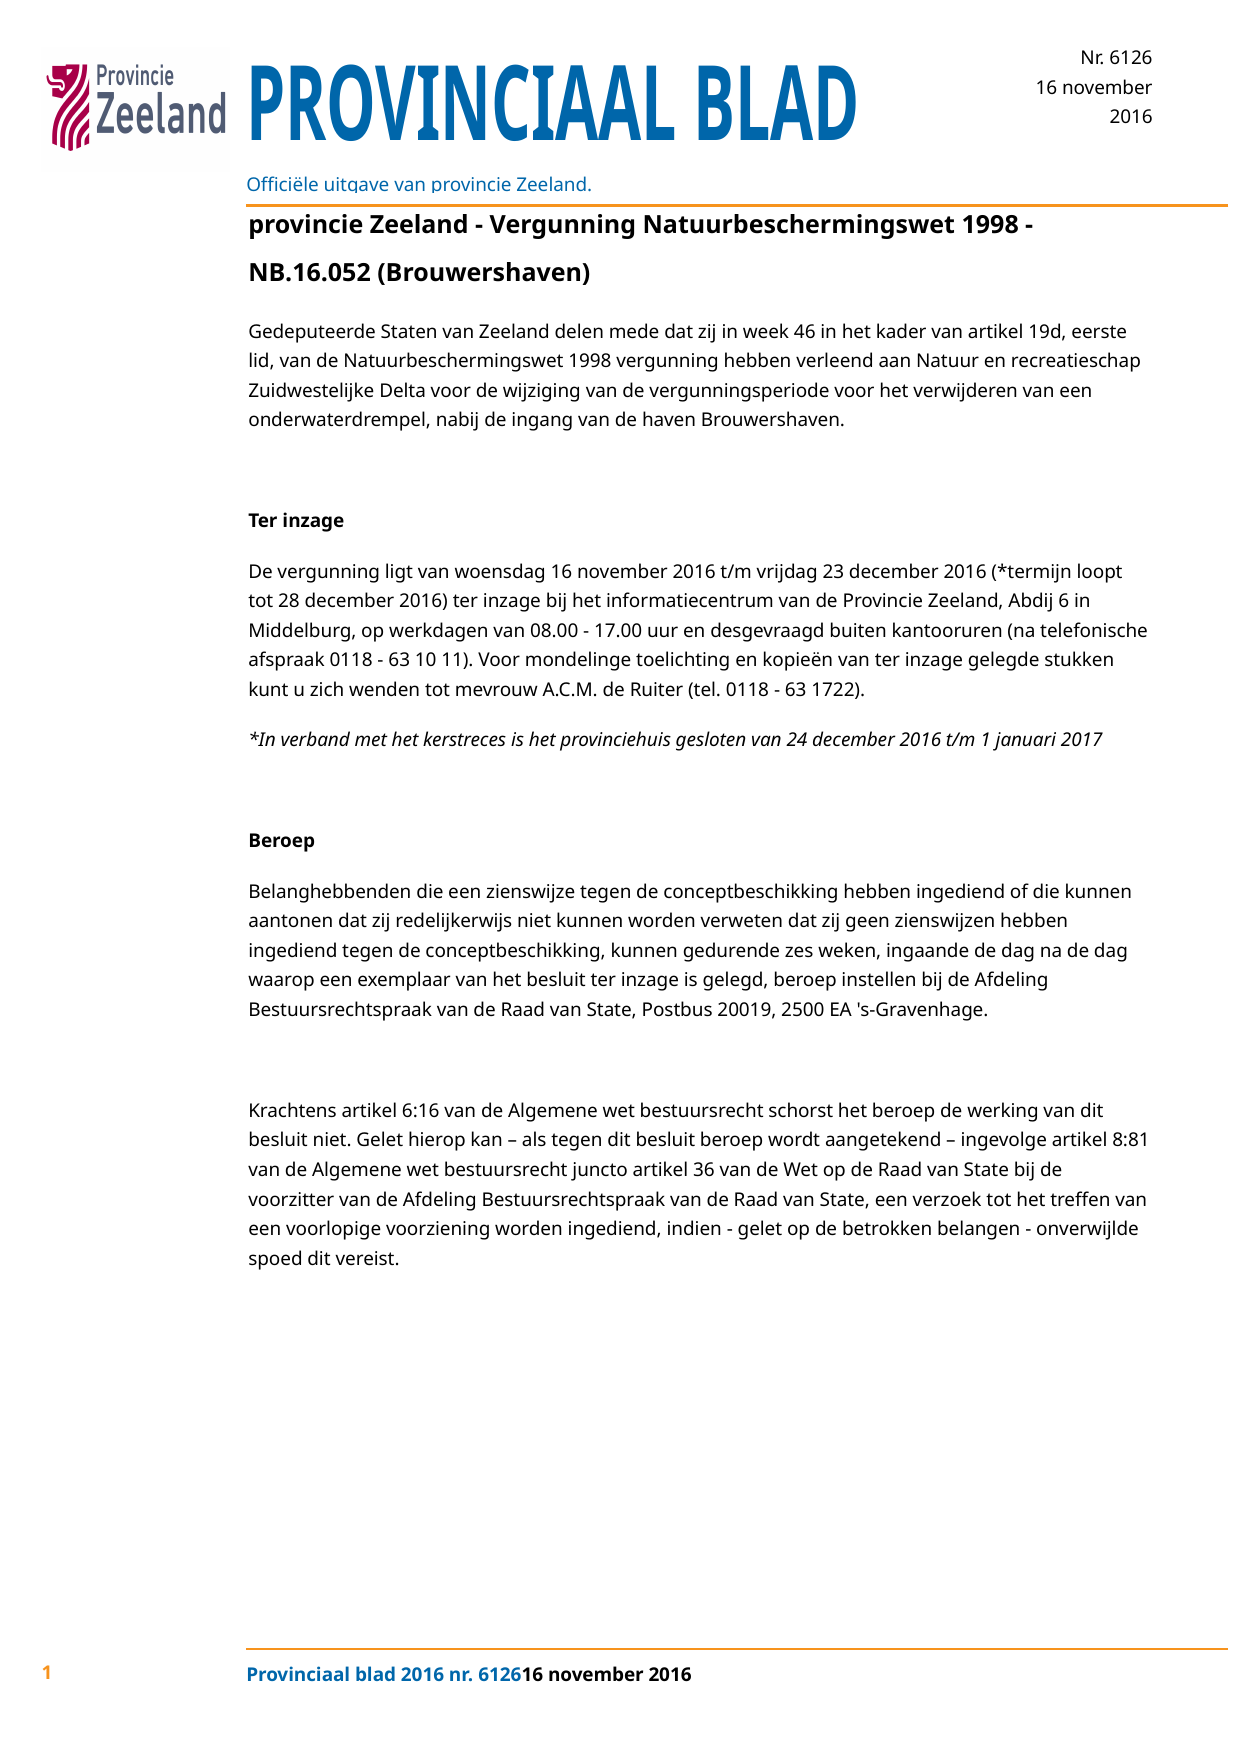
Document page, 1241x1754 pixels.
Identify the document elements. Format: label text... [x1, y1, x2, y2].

text Ter inzage [248, 507, 1152, 533]
text Beroep [248, 827, 1152, 853]
text *In verband met het kerstreces is het provinciehuis gesloten van 24 december 2016 t/m 1 januari 2017 [248, 727, 1152, 752]
text provincie Zeeland - Vergunning Natuurbeschermingswet 1998 - NB.16.052 (Brouwershaven) [248, 207, 1152, 288]
text Gedeputeerde Staten van Zeeland delen mede dat zij in week 46 in het kader van artikel 19d, eerste lid, van de Natuurbeschermingswet 1998 vergunning hebben verleend aan Natuur en recreatieschap Zuidwestelijke Delta voor de wijziging van de vergunningsperiode voor het verwijderen van een onderwaterdrempel, nabij de ingang van de haven Brouwershaven. [248, 318, 1152, 432]
text De vergunning ligt van woensdag 16 november 2016 t/m vrijdag 23 december 2016 (*termijn loopt tot 28 december 2016) ter inzage bij het informatiecentrum van de Provincie Zeeland, Abdij 6 in Middelburg, op werkdagen van 08.00 - 17.00 uur en desgevraagd buiten kantooruren (na telefonische afspraak 0118 - 63 10 11). Voor mondelinge toelichting en kopieën van ter inzage gelegde stukken kunt u zich wenden tot mevrouw A.C.M. de Ruiter (tel. 0118 - 63 1722). [248, 558, 1152, 702]
picture [41, 47, 231, 172]
text Belanghebbenden die een zienswijze tegen de conceptbeschikking hebben ingediend of die kunnen aantonen dat zij redelijkerwijs niet kunnen worden verweten dat zij geen zienswijzen hebben ingediend tegen de conceptbeschikking, kunnen gedurende zes weken, ingaande de dag na de dag waarop een exemplaar van het besluit ter inzage is gelegd, beroep instellen bij de Afdeling Bestuursrechtspraak van de Raad van State, Postbus 20019, 2500 EA 's-Gravenhage. [248, 878, 1152, 1022]
text Krachtens artikel 6:16 van de Algemene wet bestuursrecht schorst het beroep de werking van dit besluit niet. Gelet hierop kan – als tegen dit besluit beroep wordt aangetekend – ingevolge artikel 8:81 van de Algemene wet bestuursrecht juncto artikel 36 van de Wet op de Raad van State bij de voorzitter van de Afdeling Bestuursrechtspraak van de Raad van State, een verzoek tot het treffen van een voorlopige voorziening worden ingediend, indien - gelet op de betrokken belangen - onverwijlde spoed dit vereist. [248, 1097, 1152, 1271]
